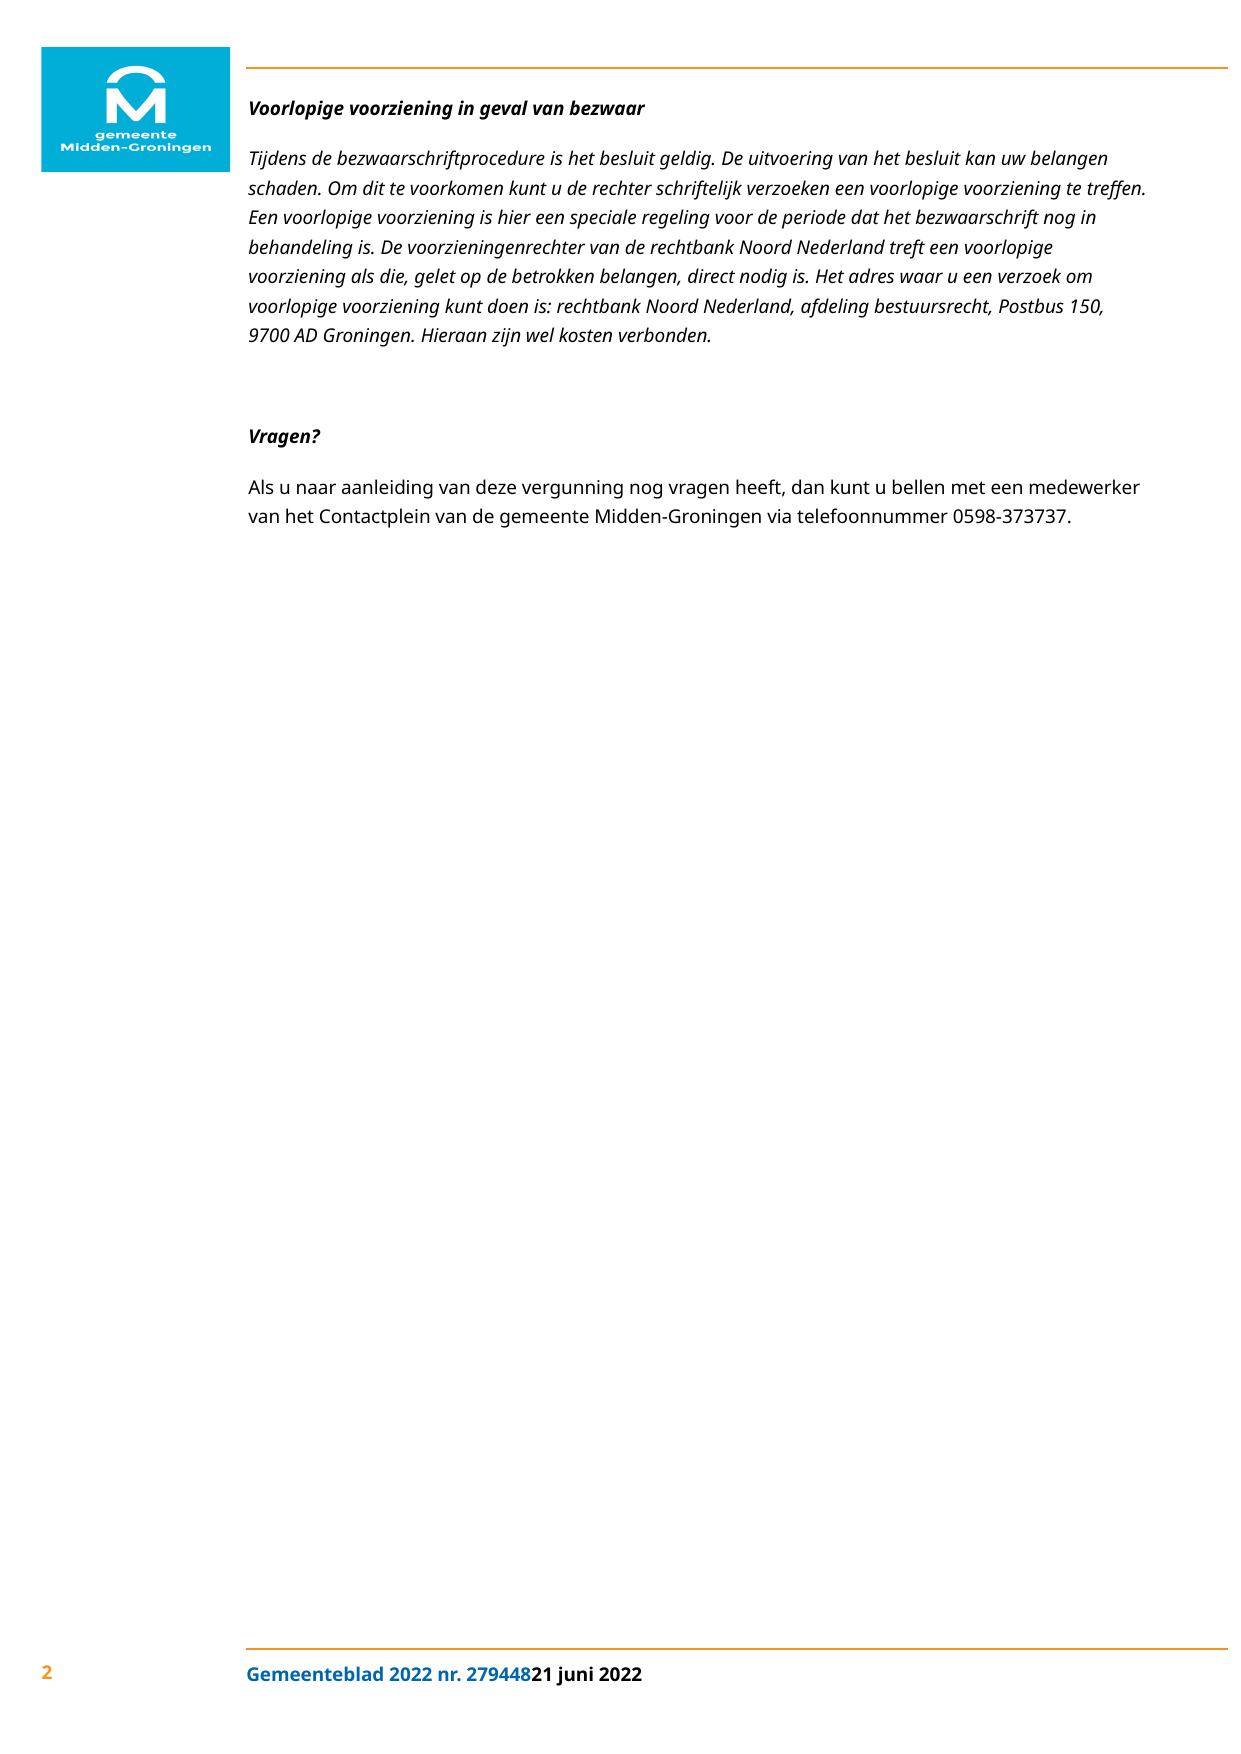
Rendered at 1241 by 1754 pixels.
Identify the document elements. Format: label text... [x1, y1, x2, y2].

text Tijdens de bezwaarschriftprocedure is het besluit geldig. De uitvoering van het besluit kan uw belangen schaden. Om dit te voorkomen kunt u de rechter schriftelijk verzoeken een voorlopige voorziening te treffen. Een voorlopige voorziening is hier een speciale regeling voor de periode dat het bezwaarschrift nog in behandeling is. De voorzieningenrechter van de rechtbank Noord Nederland treft een voorlopige voorziening als die, gelet op de betrokken belangen, direct nodig is. Het adres waar u een verzoek om voorlopige voorziening kunt doen is: rechtbank Noord Nederland, afdeling bestuursrecht, Postbus 150, 9700 AD Groningen. Hieraan zijn wel kosten verbonden. [248, 145, 1152, 348]
text Voorlopige voorziening in geval van bezwaar [248, 95, 1152, 121]
text Vragen? [248, 423, 1152, 449]
picture [184, 146, 190, 153]
text Als u naar aanleiding van deze vergunning nog vragen heeft, dan kunt u bellen met een medewerker van het Contactplein van de gemeente Midden-Groningen via telefoonnummer 0598-373737. [248, 474, 1152, 529]
picture [108, 66, 164, 82]
picture [107, 89, 165, 122]
